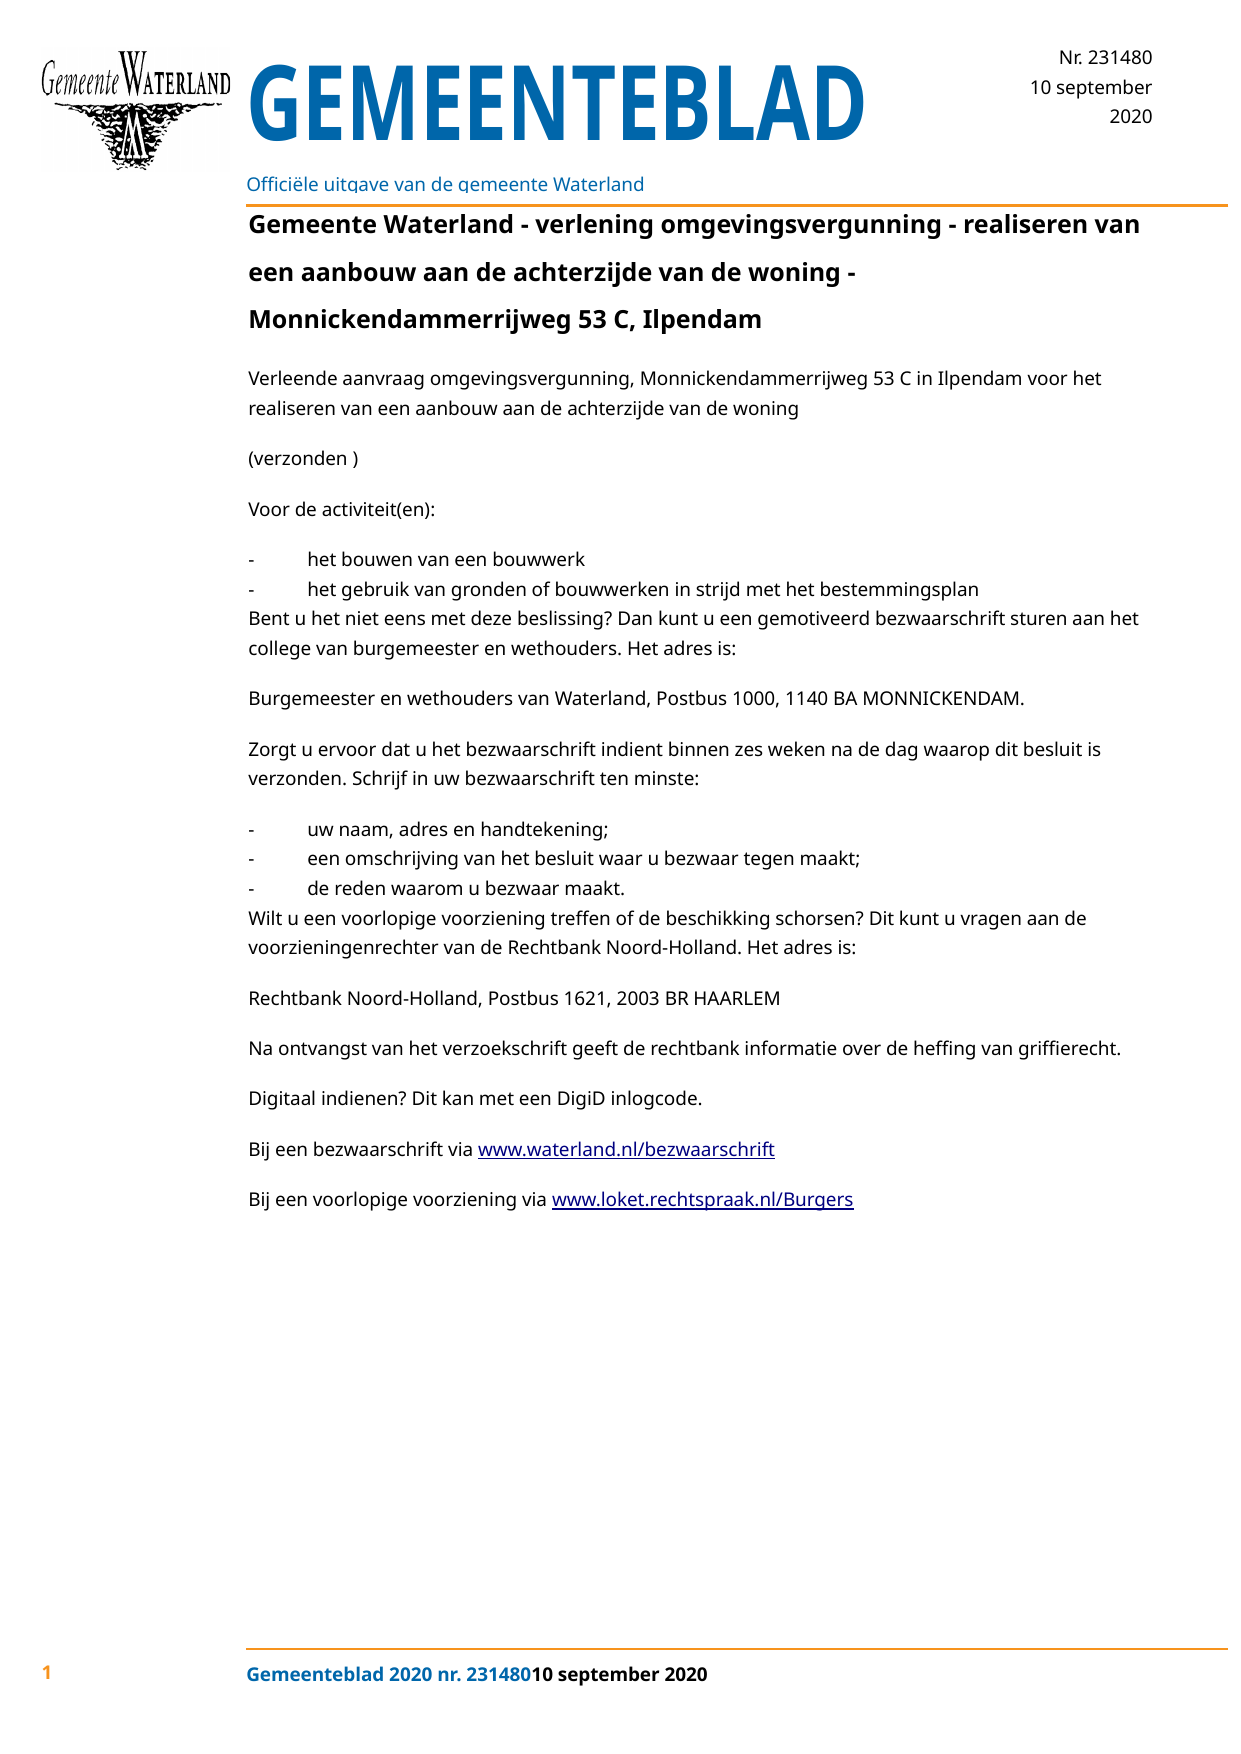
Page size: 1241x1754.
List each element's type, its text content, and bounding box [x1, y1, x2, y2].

text Na ontvangst van het verzoekschrift geeft de rechtbank informatie over de heffing van griffierecht. [248, 1035, 1152, 1061]
text Voor de activiteit(en): [248, 496, 1152, 522]
text Digitaal indienen? Dit kan met een DigiD inlogcode. [248, 1086, 1152, 1111]
text Wilt u een voorlopige voorziening treffen of de beschikking schorsen? Dit kunt u vragen aan de voorzieningenrechter van de Rechtbank Noord-Holland. Het adres is: [248, 905, 1152, 960]
picture [41, 47, 231, 172]
text Gemeente Waterland - verlening omgevingsvergunning - realiseren van een aanbouw aan de achterzijde van de woning - Monnickendammerrijweg 53 C, Ilpendam [248, 207, 1152, 336]
text Bij een voorlopige voorziening via www.loket.rechtspraak.nl/Burgers [248, 1186, 1152, 1212]
list de reden waarom u bezwaar maakt. [248, 875, 1152, 901]
text Bij een bezwaarschrift via www.waterland.nl/bezwaarschrift [248, 1136, 1152, 1162]
text Burgemeester en wethouders van Waterland, Postbus 1000, 1140 BA MONNICKENDAM. [248, 686, 1152, 711]
list uw naam, adres en handtekening; [248, 816, 1152, 842]
list het gebruik van gronden of bouwwerken in strijd met het bestemmingsplan [248, 576, 1152, 602]
text Zorgt u ervoor dat u het bezwaarschrift indient binnen zes weken na de dag waarop dit besluit is verzonden. Schrijf in uw bezwaarschrift ten minste: [248, 736, 1152, 791]
list een omschrijving van het besluit waar u bezwaar tegen maakt; [248, 846, 1152, 871]
list het bouwen van een bouwwerk [248, 546, 1152, 572]
text Rechtbank Noord-Holland, Postbus 1621, 2003 BR HAARLEM [248, 985, 1152, 1010]
text (verzonden ) [248, 446, 1152, 471]
text Bent u het niet eens met deze beslissing? Dan kunt u een gemotiveerd bezwaarschrift sturen aan het college van burgemeester en wethouders. Het adres is: [248, 606, 1152, 661]
text Verleende aanvraag omgevingsvergunning, Monnickendammerrijweg 53 C in Ilpendam voor het realiseren van een aanbouw aan de achterzijde van de woning [248, 366, 1152, 421]
